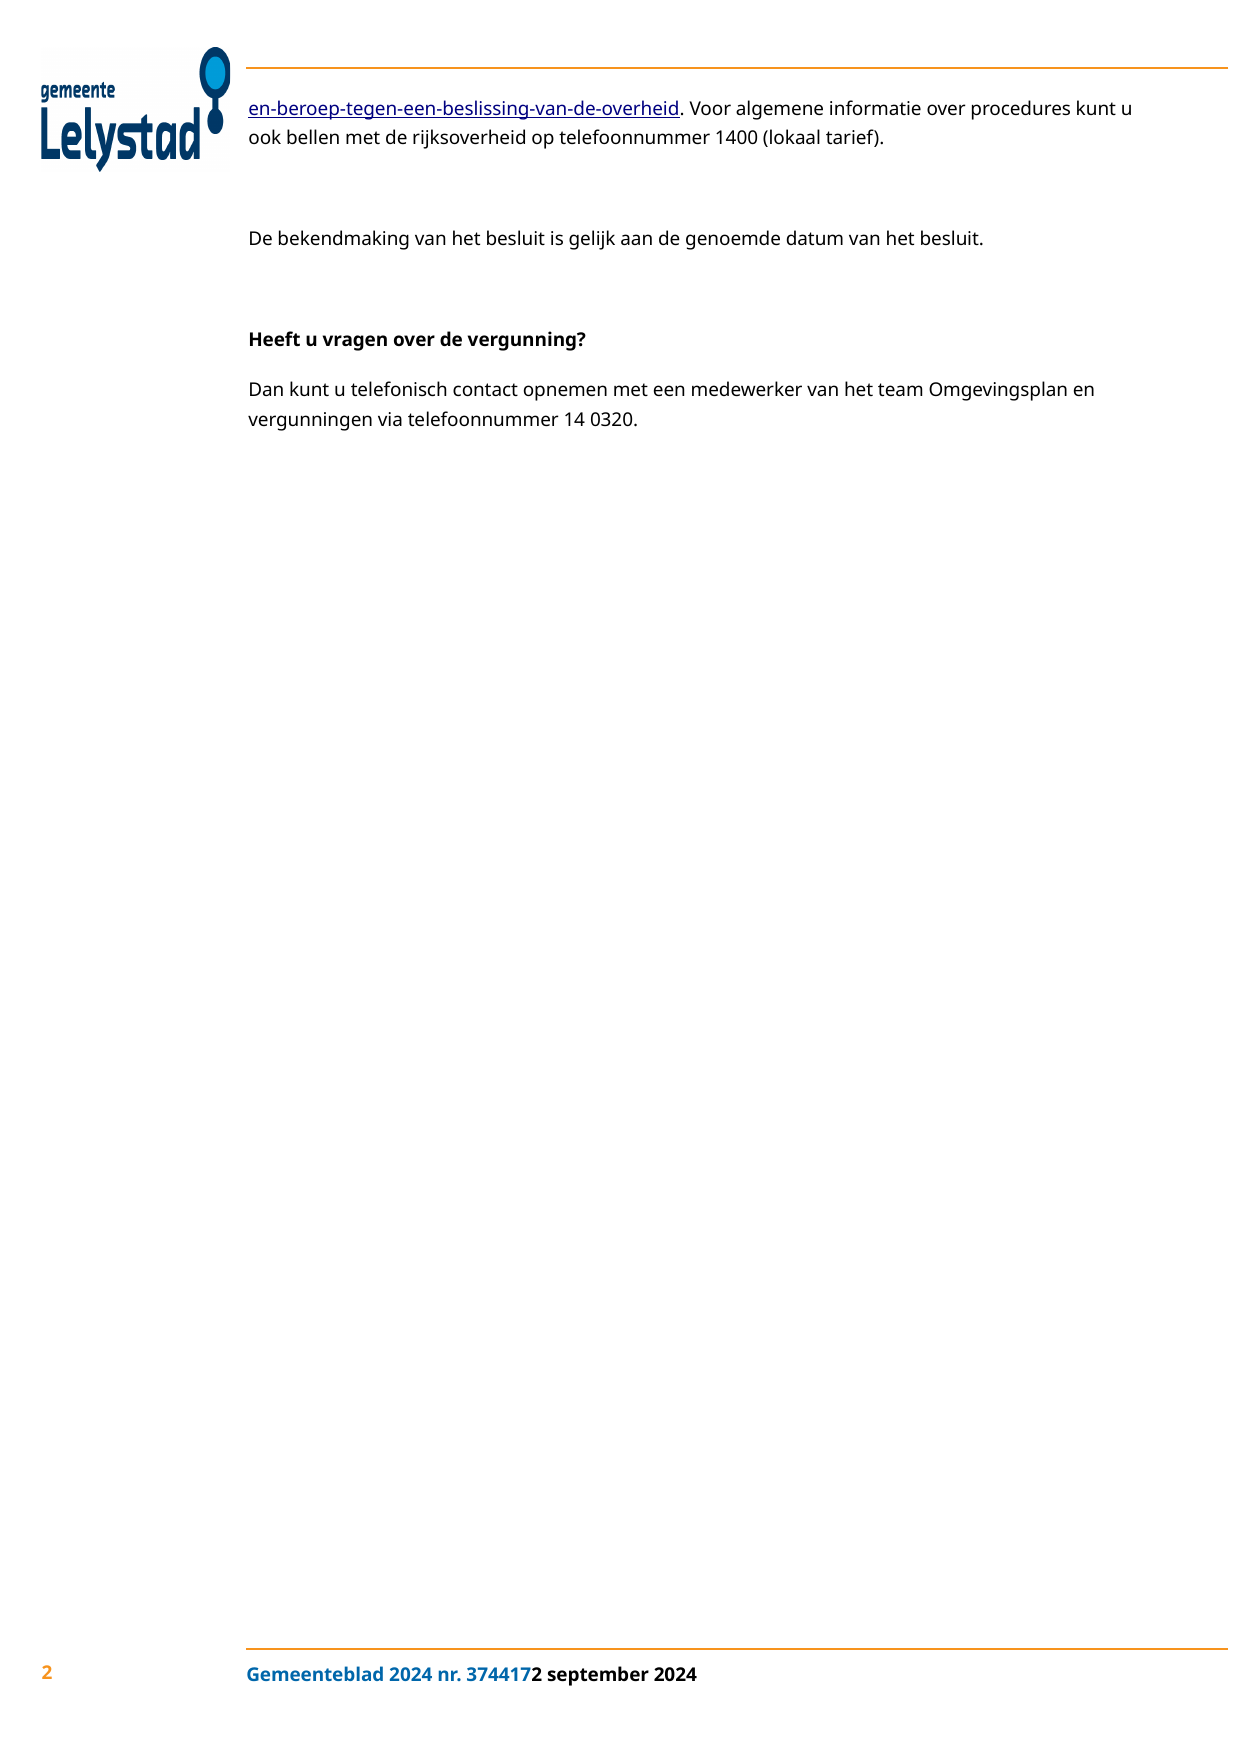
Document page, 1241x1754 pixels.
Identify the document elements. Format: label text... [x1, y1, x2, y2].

text Heeft u vragen over de vergunning? [248, 326, 1152, 352]
text en-beroep-tegen-een-beslissing-van-de-overheid. Voor algemene informatie over procedures kunt u ook bellen met de rijksoverheid op telefoonnummer 1400 (lokaal tarief). [248, 95, 1152, 150]
picture [41, 47, 231, 172]
text Dan kunt u telefonisch contact opnemen met een medewerker van het team Omgevingsplan en vergunningen via telefoonnummer 14 0320. [248, 376, 1152, 432]
text De bekendmaking van het besluit is gelijk aan de genoemde datum van het besluit. [248, 225, 1152, 251]
